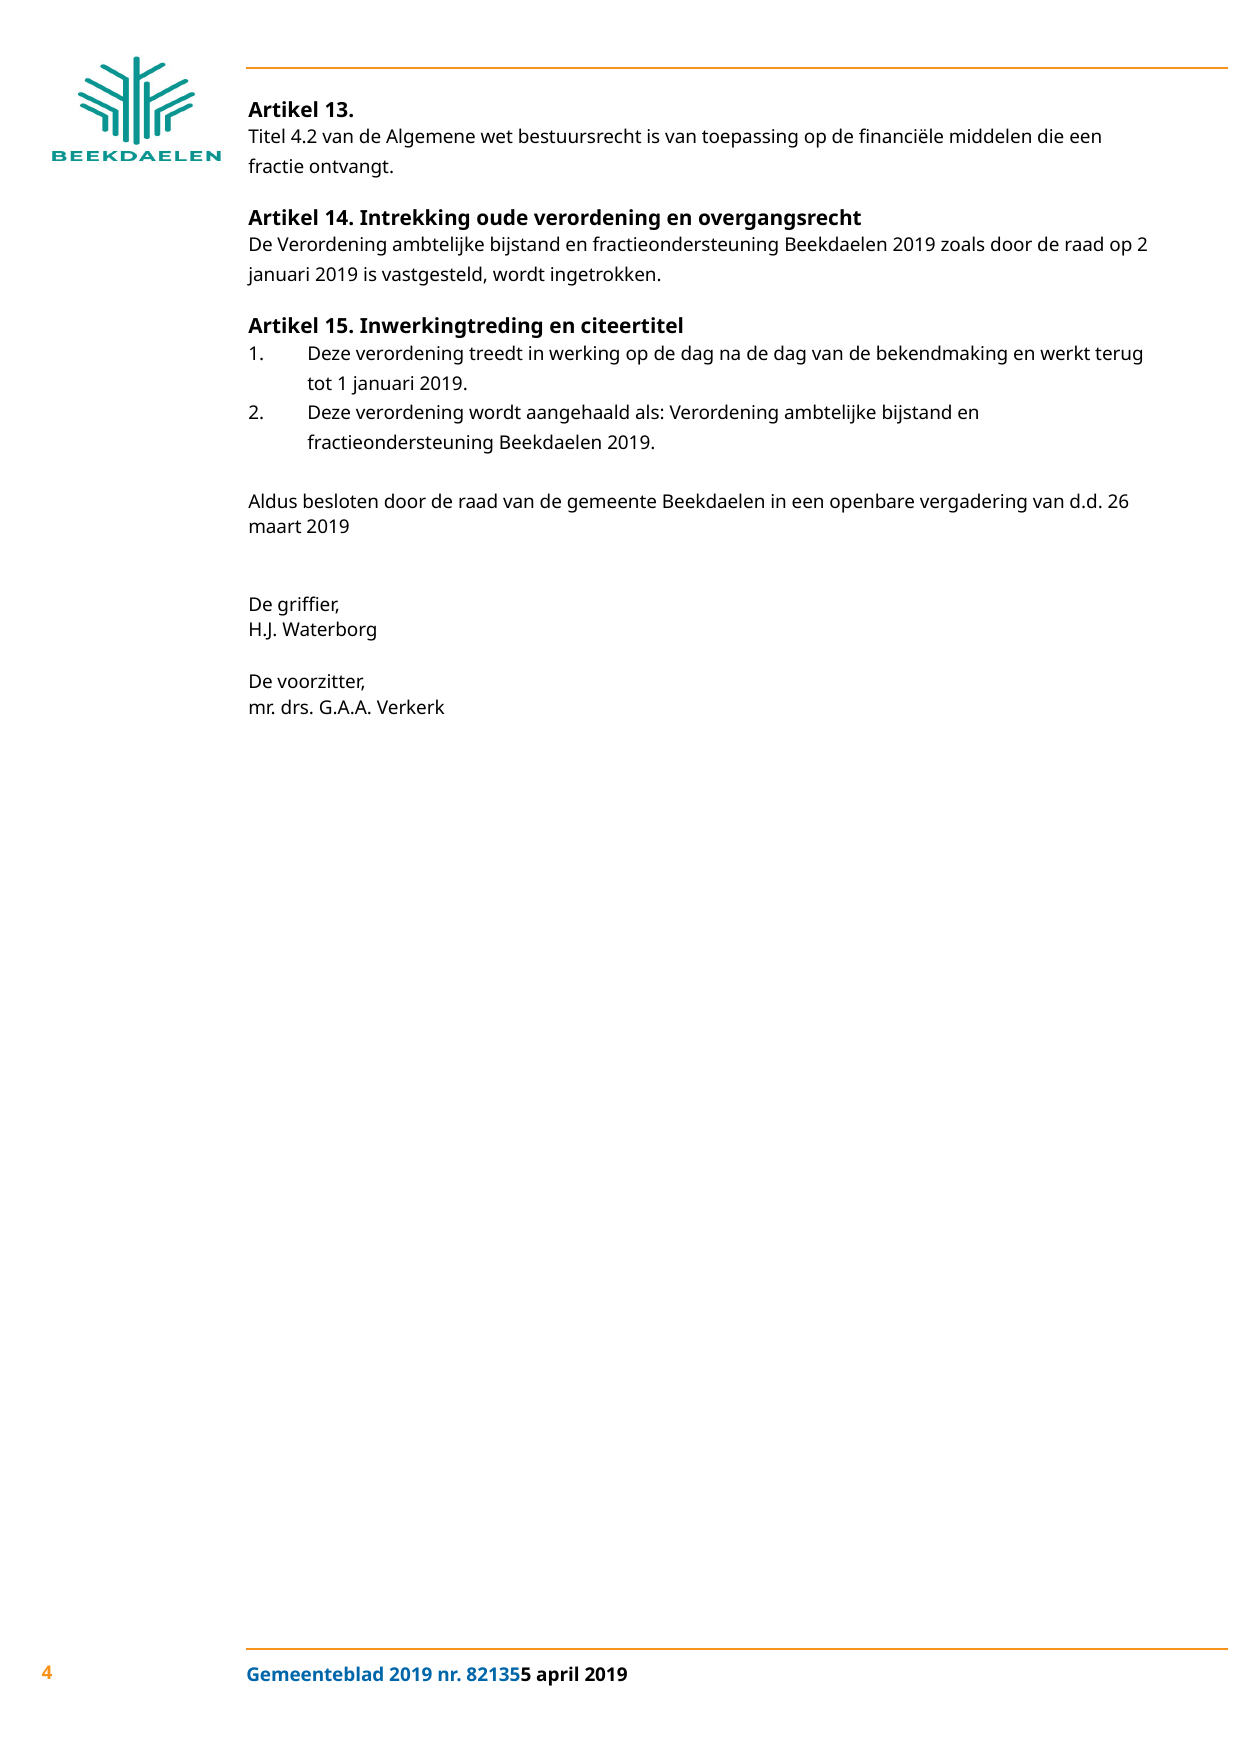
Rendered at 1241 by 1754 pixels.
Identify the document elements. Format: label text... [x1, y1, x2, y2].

text Titel 4.2 van de Algemene wet bestuursrecht is van toepassing op de financiële middelen die een fractie ontvangt. [248, 123, 1152, 178]
text Artikel 13. [248, 95, 1152, 123]
text mr. drs. G.A.A. Verkerk [248, 694, 1152, 719]
text De Verordening ambtelijke bijstand en fractieondersteuning Beekdaelen 2019 zoals door de raad op 2 januari 2019 is vastgesteld, wordt ingetrokken. [248, 232, 1152, 287]
text Artikel 15. Inwerkingtreding en citeertitel [248, 312, 1152, 340]
list Deze verordening wordt aangehaald als: Verordening ambtelijke bijstand en fractieondersteuning Beekdaelen 2019. [248, 399, 1152, 454]
text Artikel 14. Intrekking oude verordening en overgangsrecht [248, 203, 1152, 232]
picture [41, 47, 231, 172]
list Deze verordening treedt in werking op de dag na de dag van de bekendmaking en werkt terug tot 1 januari 2019. [248, 340, 1152, 395]
text H.J. Waterborg [248, 617, 1152, 642]
text Aldus besloten door de raad van de gemeente Beekdaelen in een openbare vergadering van d.d. 26 maart 2019 [248, 488, 1152, 539]
text De griffier, [248, 591, 1152, 617]
text De voorzitter, [248, 668, 1152, 694]
